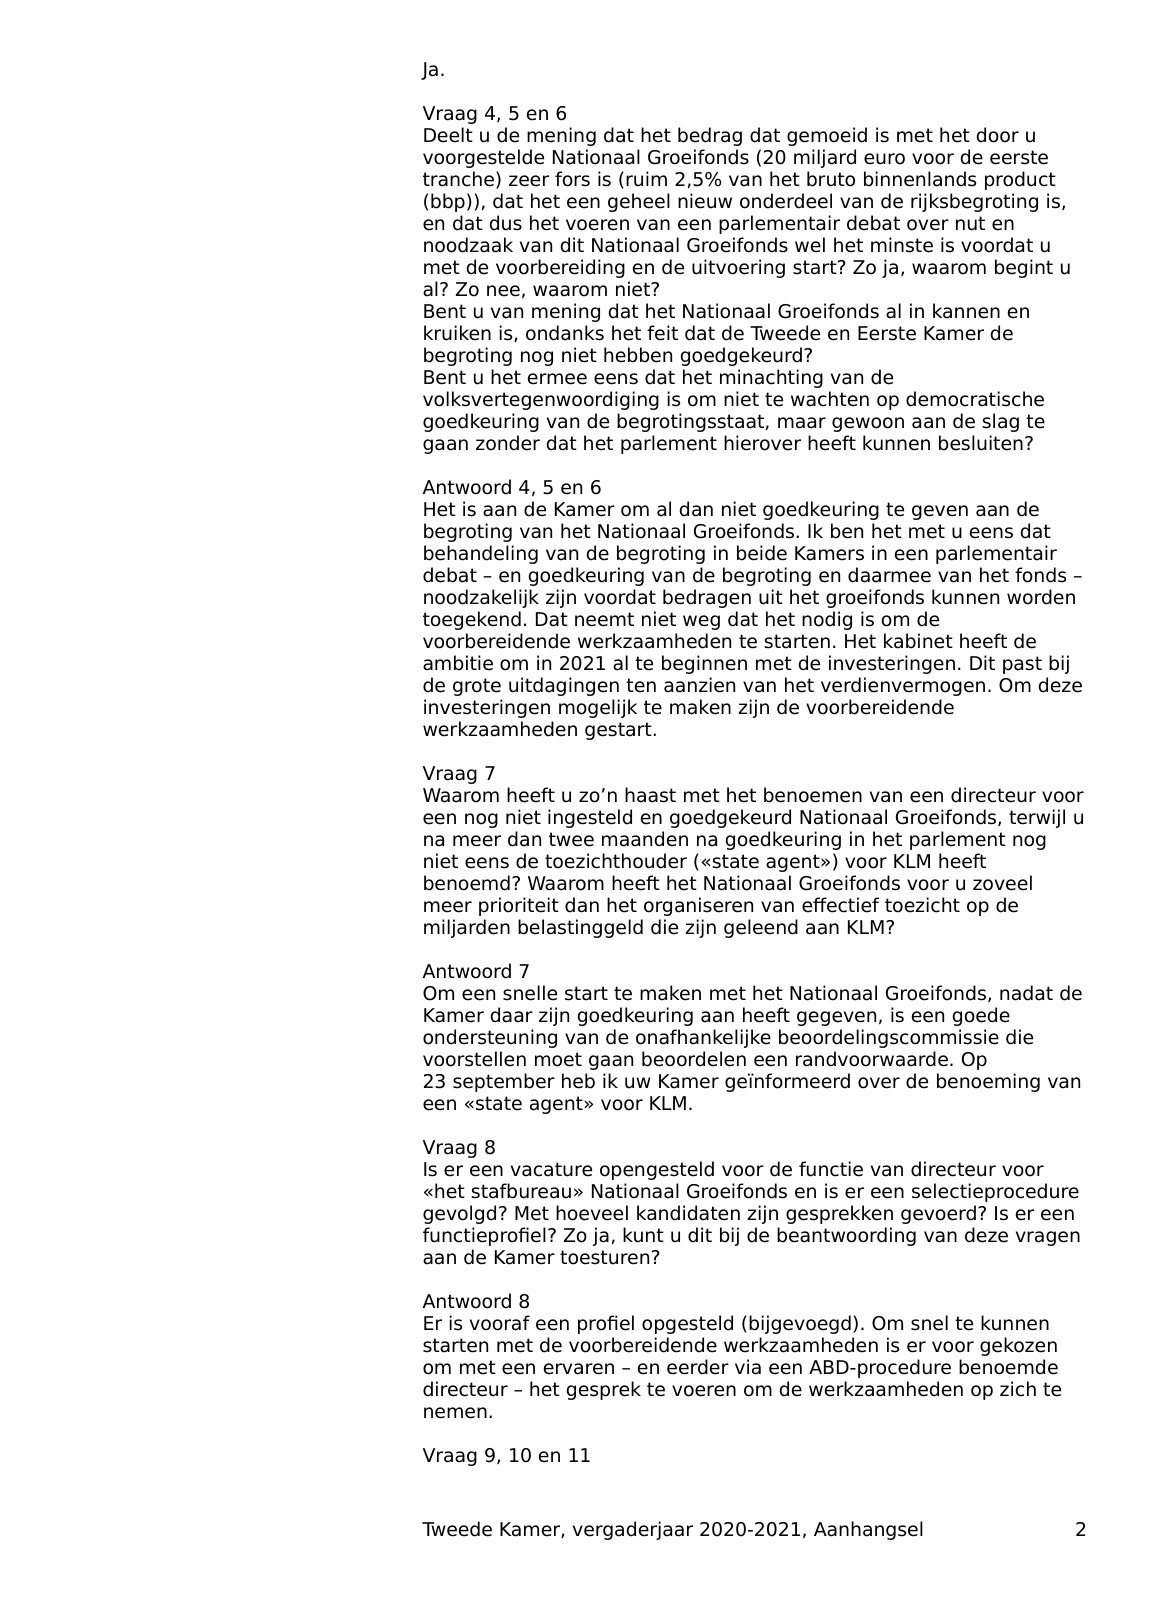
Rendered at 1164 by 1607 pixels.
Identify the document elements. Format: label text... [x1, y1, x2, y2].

text Vraag 8 [422, 1137, 1087, 1159]
text Vraag 9, 10 en 11 [422, 1445, 1087, 1467]
text Bent u van mening dat het Nationaal Groeifonds al in kannen en kruiken is, ondanks het feit dat de Tweede en Eerste Kamer de begroting nog niet hebben goedgekeurd? [422, 301, 1087, 367]
text Om een snelle start te maken met het Nationaal Groeifonds, nadat de Kamer daar zijn goedkeuring aan heeft gegeven, is een goede ondersteuning van de onafhankelijke beoordelingscommissie die voorstellen moet gaan beoordelen een randvoorwaarde. Op 23 september heb ik uw Kamer geïnformeerd over de benoeming van een «state agent» voor KLM. [422, 983, 1087, 1115]
text Antwoord 4, 5 en 6 [422, 477, 1087, 499]
text Vraag 7 [422, 763, 1087, 785]
text Vraag 4, 5 en 6 [422, 103, 1087, 125]
text Het is aan de Kamer om al dan niet goedkeuring te geven aan de begroting van het Nationaal Groeifonds. Ik ben het met u eens dat behandeling van de begroting in beide Kamers in een parlementair debat – en goedkeuring van de begroting en daarmee van het fonds – noodzakelijk zijn voordat bedragen uit het groeifonds kunnen worden toegekend. Dat neemt niet weg dat het nodig is om de voorbereidende werkzaamheden te starten. Het kabinet heeft de ambitie om in 2021 al te beginnen met de investeringen. Dit past bij de grote uitdagingen ten aanzien van het verdienvermogen. Om deze investeringen mogelijk te maken zijn de voorbereidende werkzaamheden gestart. [422, 499, 1087, 741]
text Antwoord 7 [422, 961, 1087, 983]
text Ja. [422, 59, 1087, 81]
text Deelt u de mening dat het bedrag dat gemoeid is met het door u voorgestelde Nationaal Groeifonds (20 miljard euro voor de eerste tranche) zeer fors is (ruim 2,5% van het bruto binnenlands product (bbp)), dat het een geheel nieuw onderdeel van de rijksbegroting is, en dat dus het voeren van een parlementair debat over nut en noodzaak van dit Nationaal Groeifonds wel het minste is voordat u met de voorbereiding en de uitvoering start? Zo ja, waarom begint u al? Zo nee, waarom niet? [422, 125, 1087, 301]
text Antwoord 8 [422, 1291, 1087, 1313]
text Is er een vacature opengesteld voor de functie van directeur voor «het stafbureau» Nationaal Groeifonds en is er een selectieprocedure gevolgd? Met hoeveel kandidaten zijn gesprekken gevoerd? Is er een functieprofiel? Zo ja, kunt u dit bij de beantwoording van deze vragen aan de Kamer toesturen? [422, 1159, 1087, 1269]
text Waarom heeft u zo’n haast met het benoemen van een directeur voor een nog niet ingesteld en goedgekeurd Nationaal Groeifonds, terwijl u na meer dan twee maanden na goedkeuring in het parlement nog niet eens de toezichthouder («state agent») voor KLM heeft benoemd? Waarom heeft het Nationaal Groeifonds voor u zoveel meer prioriteit dan het organiseren van effectief toezicht op de miljarden belastinggeld die zijn geleend aan KLM? [422, 785, 1087, 939]
text Er is vooraf een profiel opgesteld (bijgevoegd). Om snel te kunnen starten met de voorbereidende werkzaamheden is er voor gekozen om met een ervaren – en eerder via een ABD-procedure benoemde directeur – het gesprek te voeren om de werkzaamheden op zich te nemen. [422, 1313, 1087, 1423]
text Bent u het ermee eens dat het minachting van de volksvertegenwoordiging is om niet te wachten op democratische goedkeuring van de begrotingsstaat, maar gewoon aan de slag te gaan zonder dat het parlement hierover heeft kunnen besluiten? [422, 367, 1087, 455]
